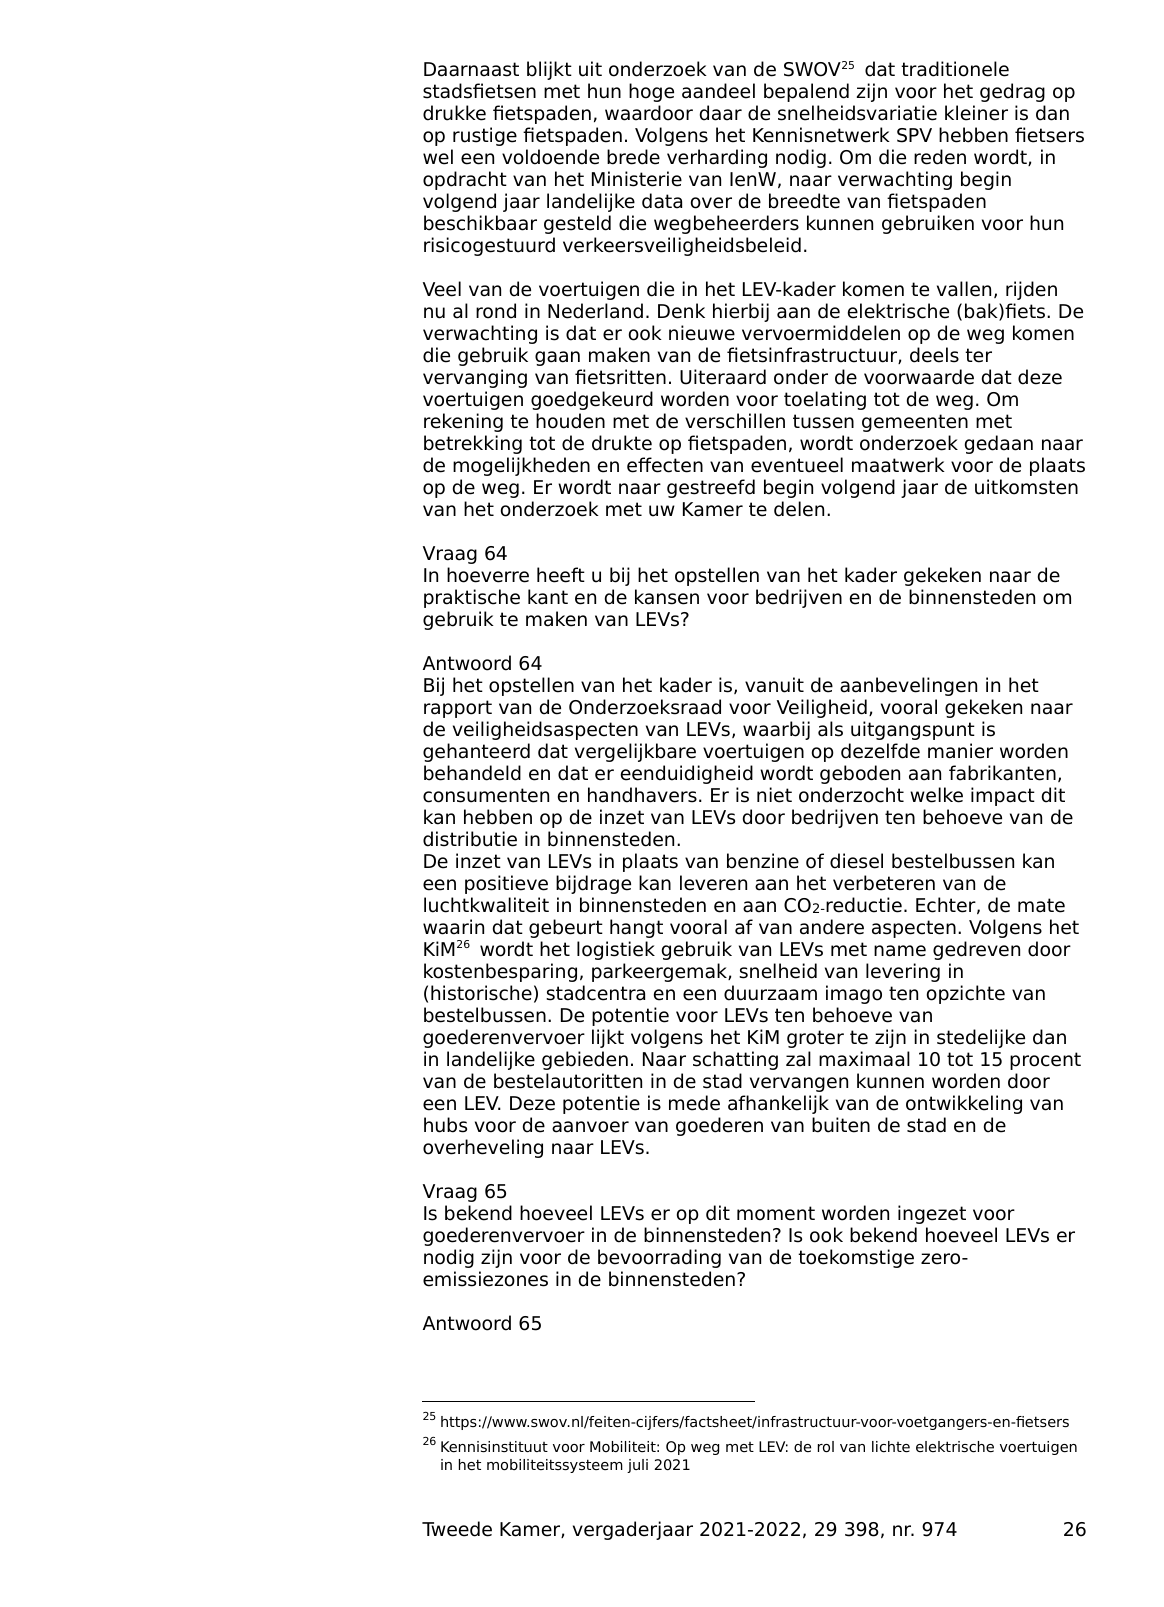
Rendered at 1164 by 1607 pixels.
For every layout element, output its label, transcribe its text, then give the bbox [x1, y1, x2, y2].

text Antwoord 65 [422, 1313, 1087, 1335]
text De inzet van LEVs in plaats van benzine of diesel bestelbussen kan een positieve bijdrage kan leveren aan het verbeteren van de luchtkwaliteit in binnensteden en aan CO2-reductie. Echter, de mate waarin dat gebeurt hangt vooral af van andere aspecten. Volgens het KiM wordt het logistiek gebruik van LEVs met name gedreven door kostenbesparing, parkeergemak, snelheid van levering in (historische) stadcentra en een duurzaam imago ten opzichte van bestelbussen. De potentie voor LEVs ten behoeve van goederenvervoer lijkt volgens het KiM groter te zijn in stedelijke dan in landelijke gebieden. Naar schatting zal maximaal 10 tot 15 procent van de bestelautoritten in de stad vervangen kunnen worden door een LEV. Deze potentie is mede afhankelijk van de ontwikkeling van hubs voor de aanvoer van goederen van buiten de stad en de overheveling naar LEVs. [422, 851, 1087, 1159]
text Bij het opstellen van het kader is, vanuit de aanbevelingen in het rapport van de Onderzoeksraad voor Veiligheid, vooral gekeken naar de veiligheidsaspecten van LEVs, waarbij als uitgangspunt is gehanteerd dat vergelijkbare voertuigen op dezelfde manier worden behandeld en dat er eenduidigheid wordt geboden aan fabrikanten, consumenten en handhavers. Er is niet onderzocht welke impact dit kan hebben op de inzet van LEVs door bedrijven ten behoeve van de distributie in binnensteden. [422, 675, 1087, 851]
text Kennisinstituut voor Mobiliteit: Op weg met LEV: de rol van lichte elektrische voertuigen in het mobiliteitssysteem juli 2021 [422, 1435, 1087, 1474]
text https://www.swov.nl/feiten-cijfers/factsheet/infrastructuur-voor-voetgangers-en-fietsers [422, 1410, 1087, 1432]
text Is bekend hoeveel LEVs er op dit moment worden ingezet voor goederenvervoer in de binnensteden? Is ook bekend hoeveel LEVs er nodig zijn voor de bevoorrading van de toekomstige zero-emissiezones in de binnensteden? [422, 1203, 1087, 1291]
text Veel van de voertuigen die in het LEV-kader komen te vallen, rijden nu al rond in Nederland. Denk hierbij aan de elektrische (bak)fiets. De verwachting is dat er ook nieuwe vervoermiddelen op de weg komen die gebruik gaan maken van de fietsinfrastructuur, deels ter vervanging van fietsritten. Uiteraard onder de voorwaarde dat deze voertuigen goedgekeurd worden voor toelating tot de weg. Om rekening te houden met de verschillen tussen gemeenten met betrekking tot de drukte op fietspaden, wordt onderzoek gedaan naar de mogelijkheden en effecten van eventueel maatwerk voor de plaats op de weg. Er wordt naar gestreefd begin volgend jaar de uitkomsten van het onderzoek met uw Kamer te delen. [422, 279, 1087, 521]
text Daarnaast blijkt uit onderzoek van de SWOV dat traditionele stadsfietsen met hun hoge aandeel bepalend zijn voor het gedrag op drukke fietspaden, waardoor daar de snelheidsvariatie kleiner is dan op rustige fietspaden. Volgens het Kennisnetwerk SPV hebben fietsers wel een voldoende brede verharding nodig. Om die reden wordt, in opdracht van het Ministerie van IenW, naar verwachting begin volgend jaar landelijke data over de breedte van fietspaden beschikbaar gesteld die wegbeheerders kunnen gebruiken voor hun risicogestuurd verkeersveiligheidsbeleid. [422, 59, 1087, 257]
text In hoeverre heeft u bij het opstellen van het kader gekeken naar de praktische kant en de kansen voor bedrijven en de binnensteden om gebruik te maken van LEVs? [422, 565, 1087, 631]
text Vraag 64 [422, 543, 1087, 565]
text Antwoord 64 [422, 653, 1087, 675]
text Vraag 65 [422, 1181, 1087, 1203]
